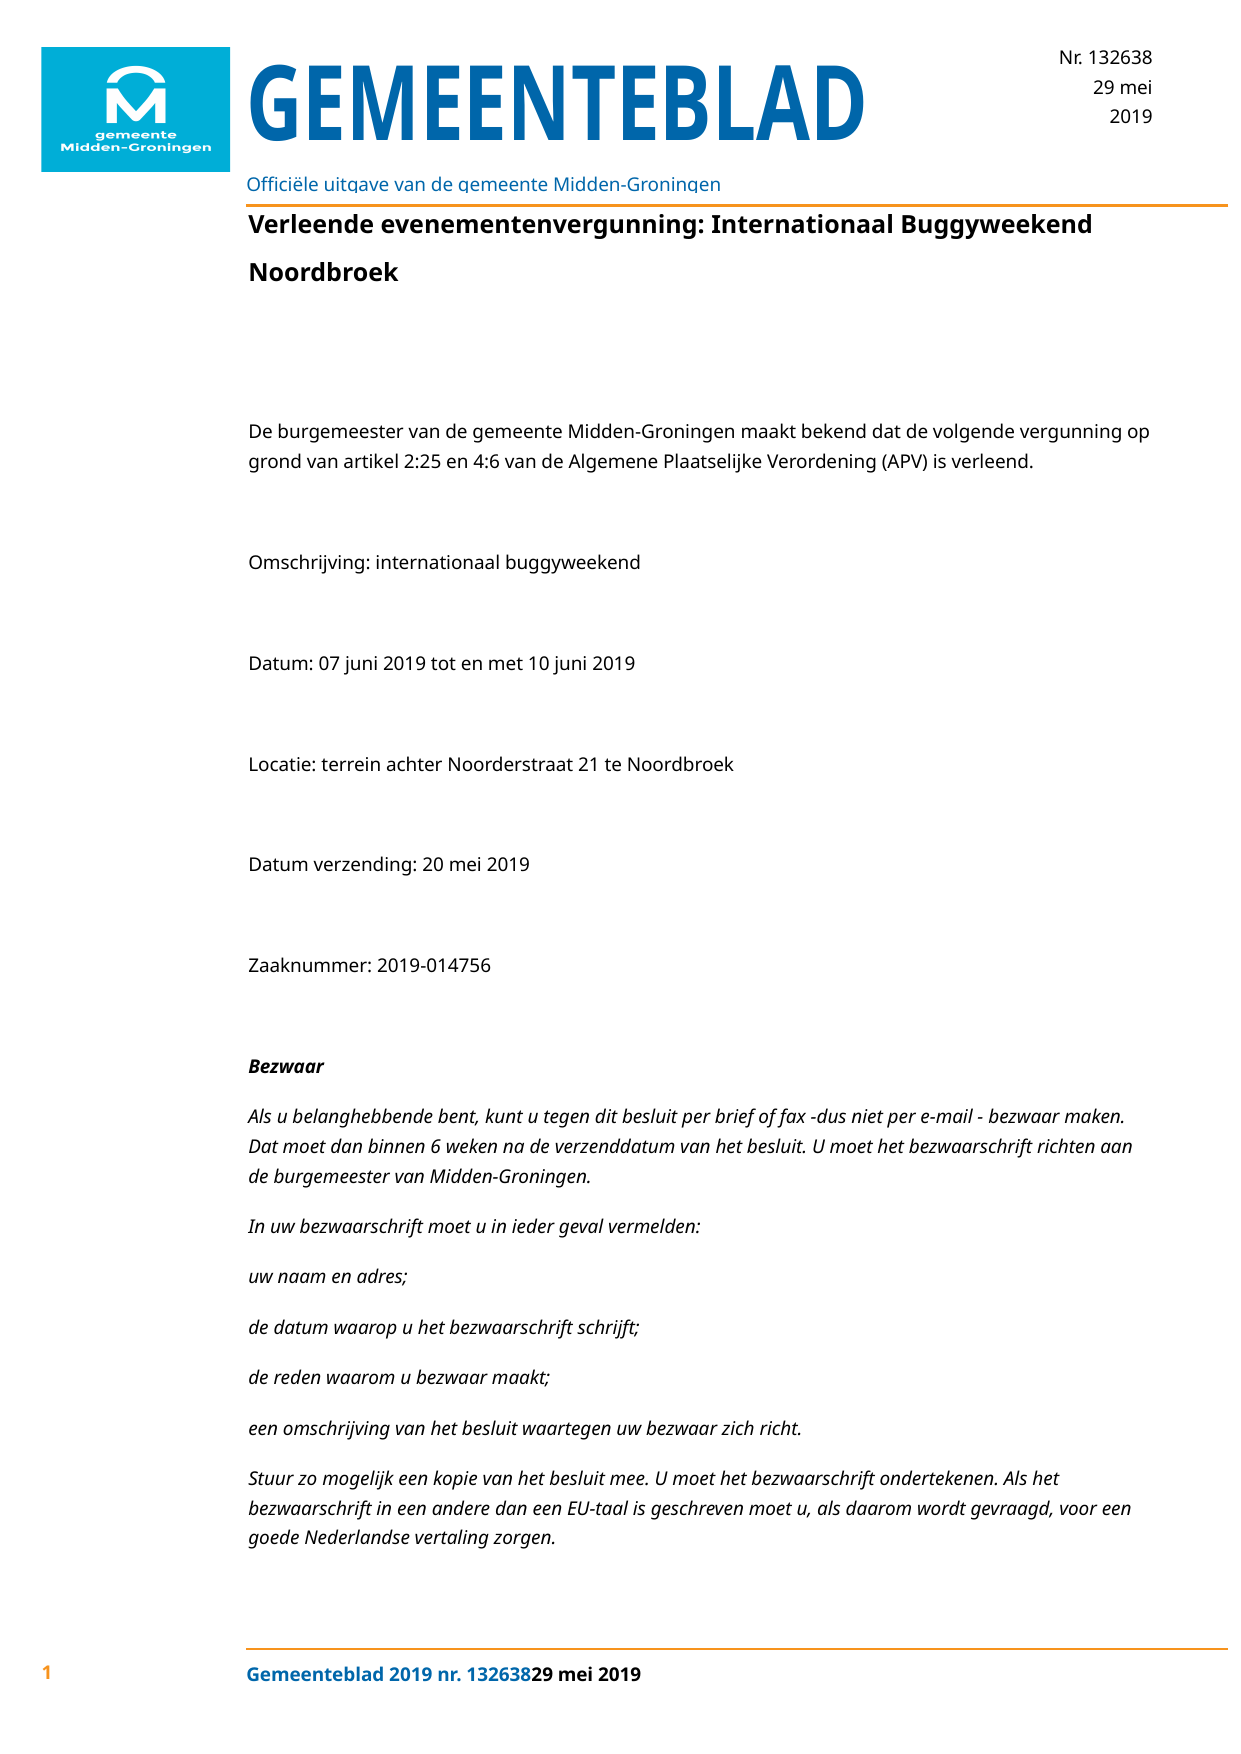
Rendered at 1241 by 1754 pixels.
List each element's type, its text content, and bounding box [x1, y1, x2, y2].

text Locatie: terrein achter Noorderstraat 21 te Noordbroek [248, 751, 1152, 777]
text de datum waarop u het bezwaarschrift schrijft; [248, 1314, 1152, 1340]
text Omschrijving: internationaal buggyweekend [248, 549, 1152, 575]
text De burgemeester van de gemeente Midden-Groningen maakt bekend dat de volgende vergunning op grond van artikel 2:25 en 4:6 van de Algemene Plaatselijke Verordening (APV) is verleend. [248, 419, 1152, 474]
picture [107, 89, 165, 122]
text een omschrijving van het besluit waartegen uw bezwaar zich richt. [248, 1415, 1152, 1441]
text Verleende evenementenvergunning: Internationaal Buggyweekend Noordbroek [248, 207, 1152, 288]
text Datum: 07 juni 2019 tot en met 10 juni 2019 [248, 650, 1152, 676]
text In uw bezwaarschrift moet u in ieder geval vermelden: [248, 1213, 1152, 1239]
text uw naam en adres; [248, 1264, 1152, 1289]
text Bezwaar [248, 1053, 1152, 1079]
text Datum verzending: 20 mei 2019 [248, 852, 1152, 877]
text Stuur zo mogelijk een kopie van het besluit mee. U moet het bezwaarschrift ondertekenen. Als het bezwaarschrift in een andere dan een EU-taal is geschreven moet u, als daarom wordt gevraagd, voor een goede Nederlandse vertaling zorgen. [248, 1465, 1152, 1550]
picture [108, 66, 164, 82]
text Zaaknummer: 2019-014756 [248, 952, 1152, 978]
picture [184, 146, 190, 153]
text de reden waarom u bezwaar maakt; [248, 1364, 1152, 1390]
text Als u belanghebbende bent, kunt u tegen dit besluit per brief of fax -dus niet per e-mail - bezwaar maken. Dat moet dan binnen 6 weken na de verzenddatum van het besluit. U moet het bezwaarschrift richten aan de burgemeester van Midden-Groningen. [248, 1104, 1152, 1189]
